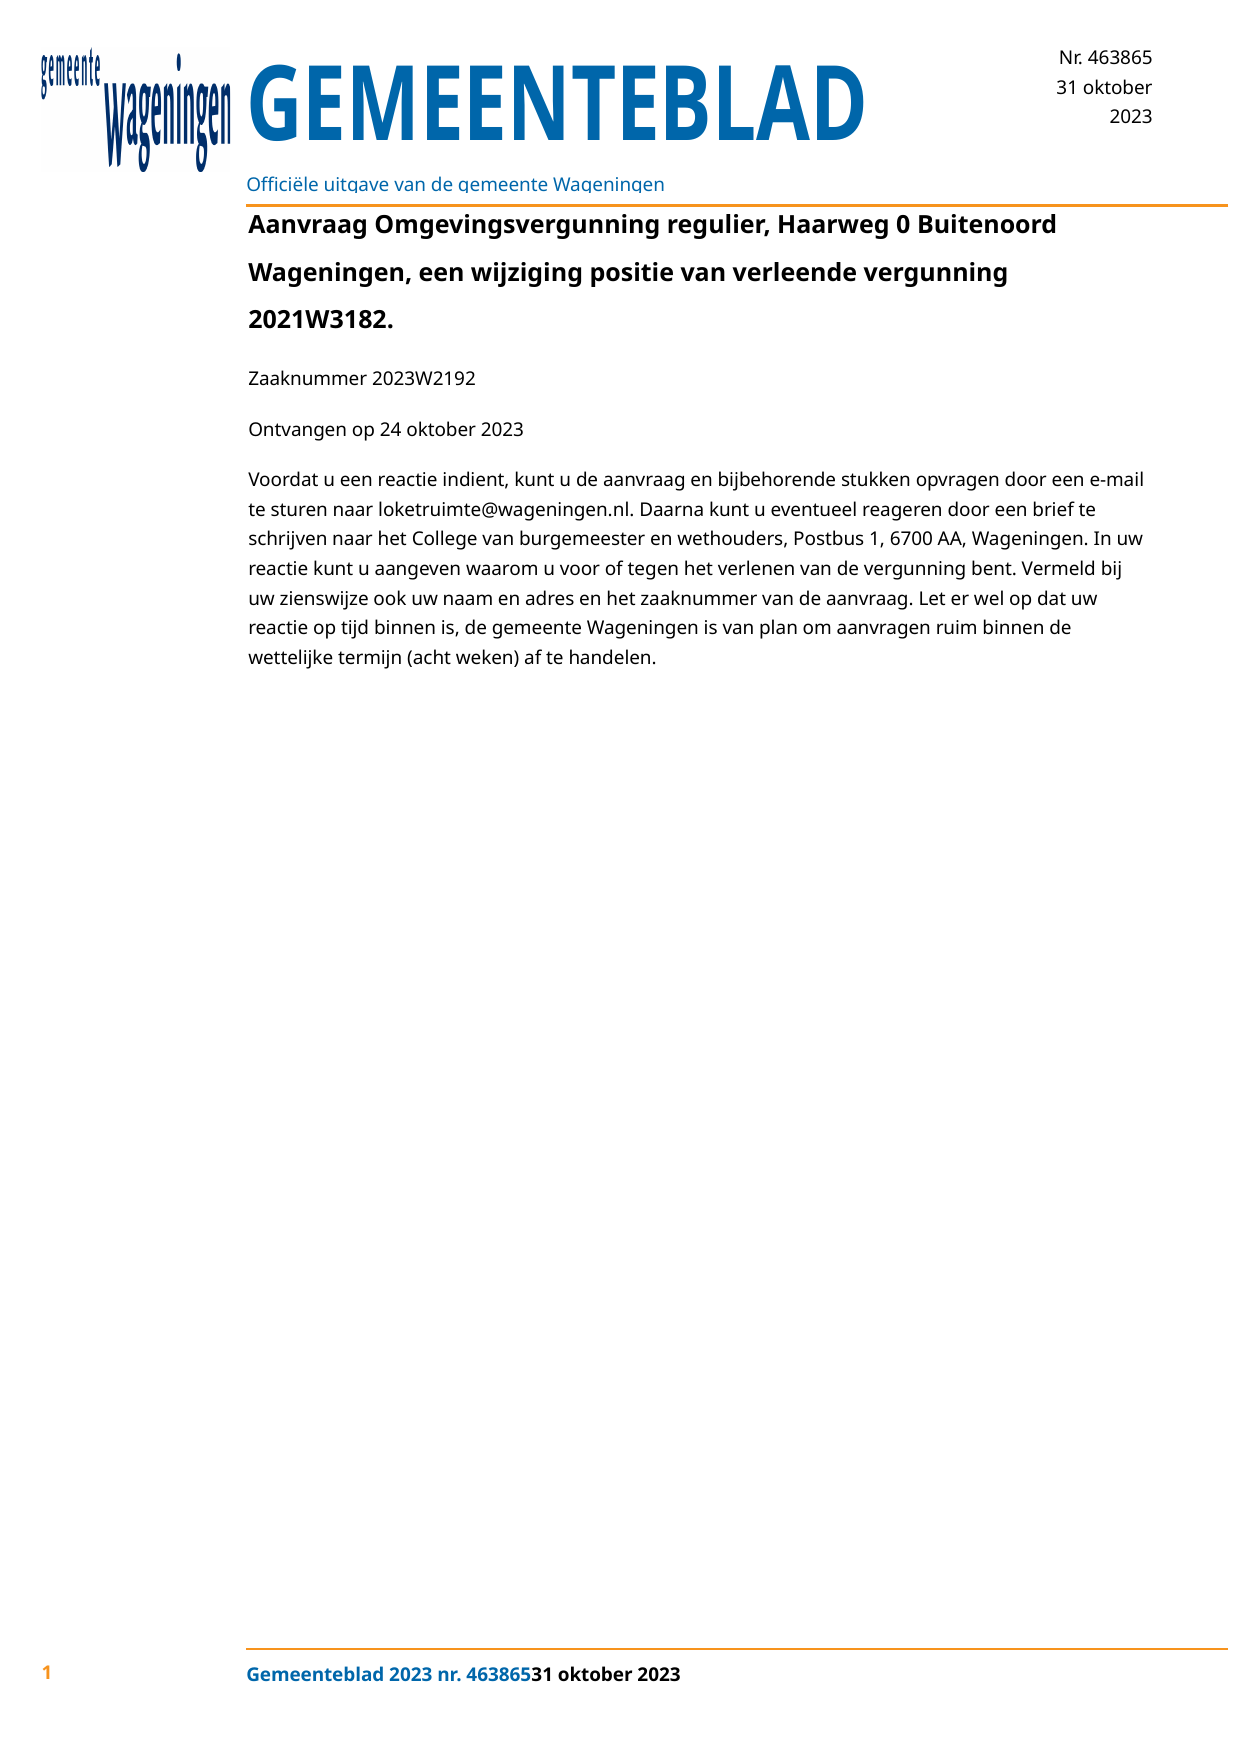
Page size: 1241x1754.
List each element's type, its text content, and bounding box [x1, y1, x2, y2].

text Voordat u een reactie indient, kunt u de aanvraag en bijbehorende stukken opvragen door een e-mail te sturen naar loketruimte@wageningen.nl. Daarna kunt u eventueel reageren door een brief te schrijven naar het College van burgemeester en wethouders, Postbus 1, 6700 AA, Wageningen. In uw reactie kunt u aangeven waarom u voor of tegen het verlenen van de vergunning bent. Vermeld bij uw zienswijze ook uw naam en adres en het zaaknummer van de aanvraag. Let er wel op dat uw reactie op tijd binnen is, de gemeente Wageningen is van plan om aanvragen ruim binnen de wettelijke termijn (acht weken) af te handelen. [248, 466, 1152, 669]
picture [41, 47, 231, 172]
text Ontvangen op 24 oktober 2023 [248, 416, 1152, 442]
text Zaaknummer 2023W2192 [248, 366, 1152, 391]
text Aanvraag Omgevingsvergunning regulier, Haarweg 0 Buitenoord Wageningen, een wijziging positie van verleende vergunning 2021W3182. [248, 207, 1152, 336]
